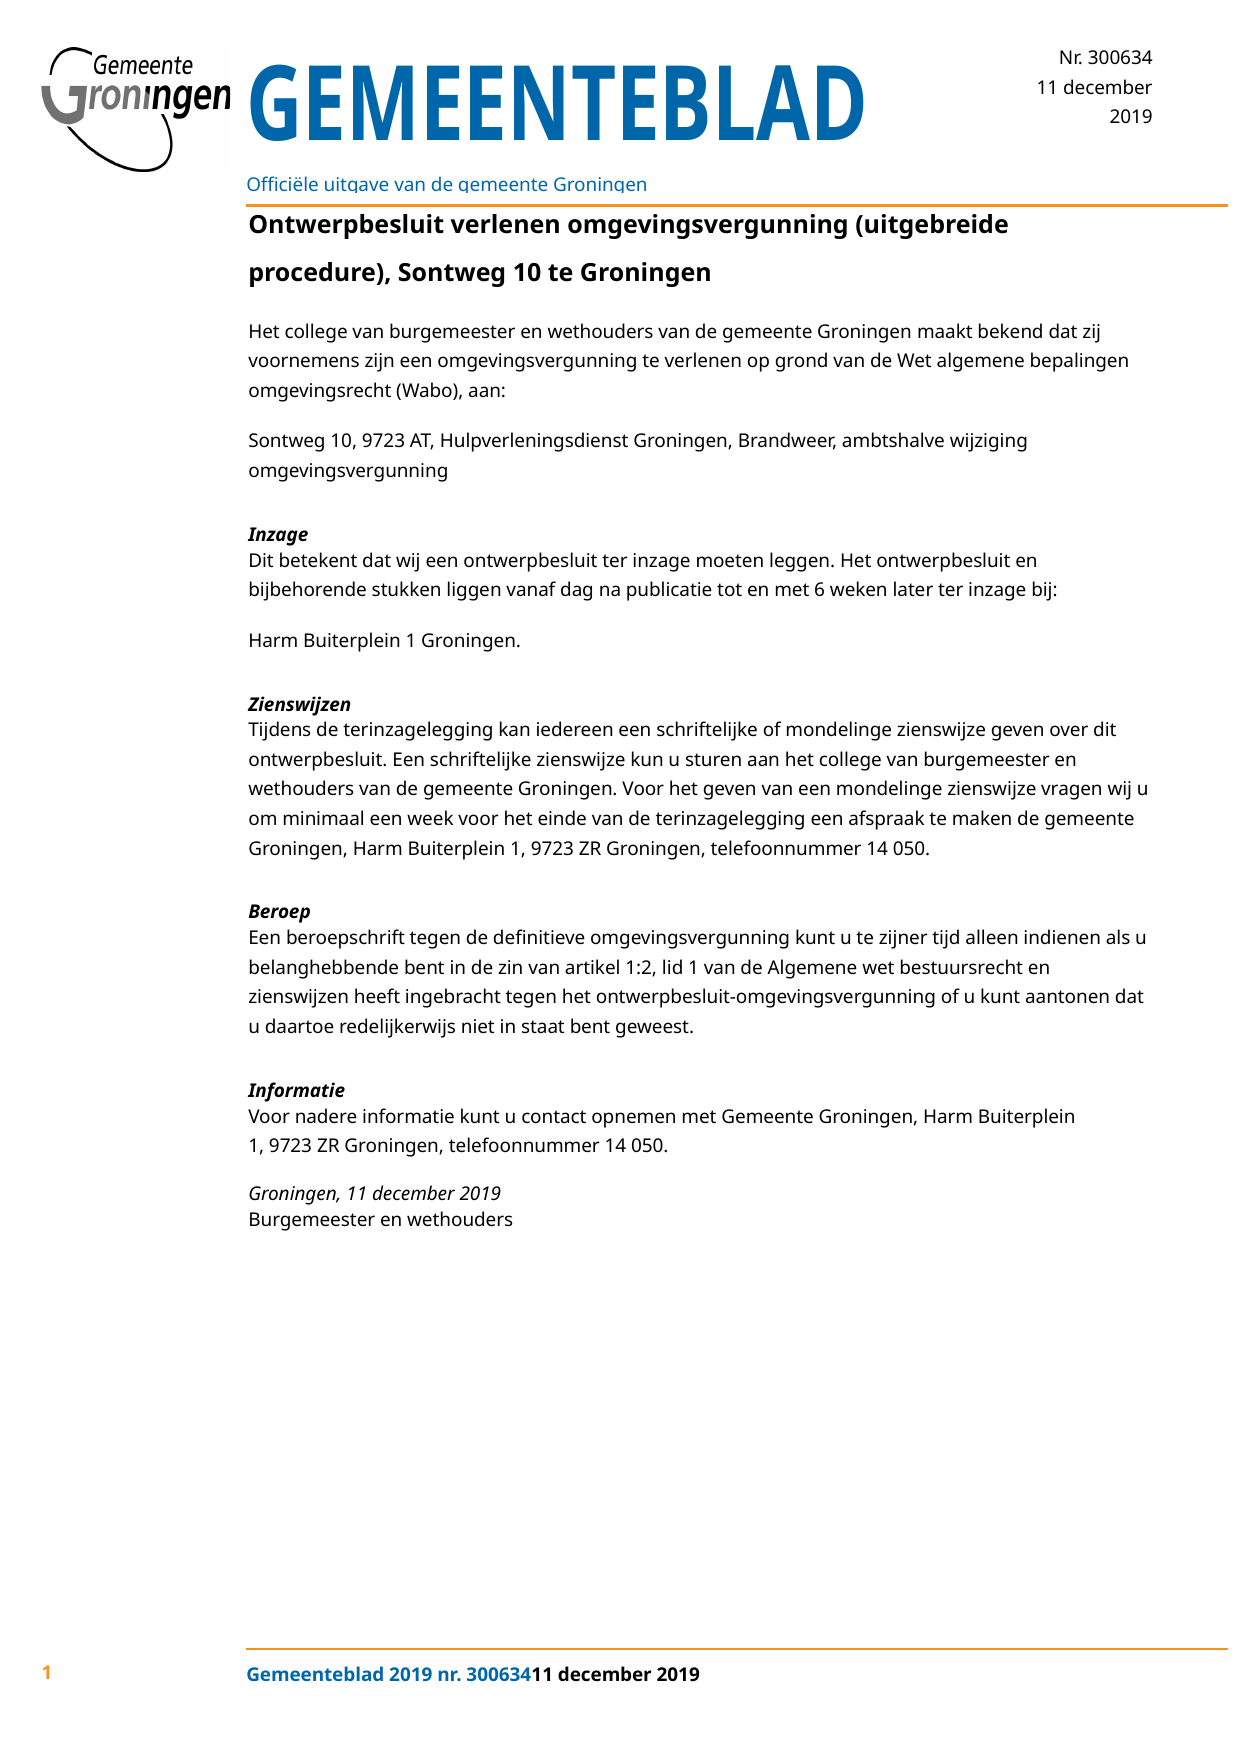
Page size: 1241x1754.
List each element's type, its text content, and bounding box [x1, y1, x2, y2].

text Het college van burgemeester en wethouders van de gemeente Groningen maakt bekend dat zij voornemens zijn een omgevingsvergunning te verlenen op grond van de Wet algemene bepalingen omgevingsrecht (Wabo), aan: [248, 318, 1152, 403]
picture [41, 47, 231, 172]
text Dit betekent dat wij een ontwerpbesluit ter inzage moeten leggen. Het ontwerpbesluit en bijbehorende stukken liggen vanaf dag na publicatie tot en met 6 weken later ter inzage bij: [248, 547, 1152, 602]
text Beroep [248, 899, 1152, 924]
text Voor nadere informatie kunt u contact opnemen met Gemeente Groningen, Harm Buiterplein 1, 9723 ZR Groningen, telefoonnummer 14 050. [248, 1103, 1152, 1158]
text Harm Buiterplein 1 Groningen. [248, 627, 1152, 652]
text Tijdens de terinzagelegging kan iedereen een schriftelijke of mondelinge zienswijze geven over dit ontwerpbesluit. Een schriftelijke zienswijze kun u sturen aan het college van burgemeester en wethouders van de gemeente Groningen. Voor het geven van een mondelinge zienswijze vragen wij u om minimaal een week voor het einde van de terinzagelegging een afspraak te maken de gemeente Groningen, Harm Buiterplein 1, 9723 ZR Groningen, telefoonnummer 14 050. [248, 716, 1152, 861]
text Een beroepschrift tegen de definitieve omgevingsvergunning kunt u te zijner tijd alleen indienen als u belanghebbende bent in de zin van artikel 1:2, lid 1 van de Algemene wet bestuursrecht en zienswijzen heeft ingebracht tegen het ontwerpbesluit-omgevingsvergunning of u kunt aantonen dat u daartoe redelijkerwijs niet in staat bent geweest. [248, 924, 1152, 1039]
text Zienswijzen [248, 691, 1152, 716]
text Burgemeester en wethouders [248, 1206, 1152, 1232]
text Inzage [248, 521, 1152, 547]
text Ontwerpbesluit verlenen omgevingsvergunning (uitgebreide procedure), Sontweg 10 te Groningen [248, 207, 1152, 288]
text Sontweg 10, 9723 AT, Hulpverleningsdienst Groningen, Brandweer, ambtshalve wijziging omgevingsvergunning [248, 427, 1152, 483]
text Groningen, 11 december 2019 [248, 1180, 1152, 1206]
text Informatie [248, 1077, 1152, 1103]
